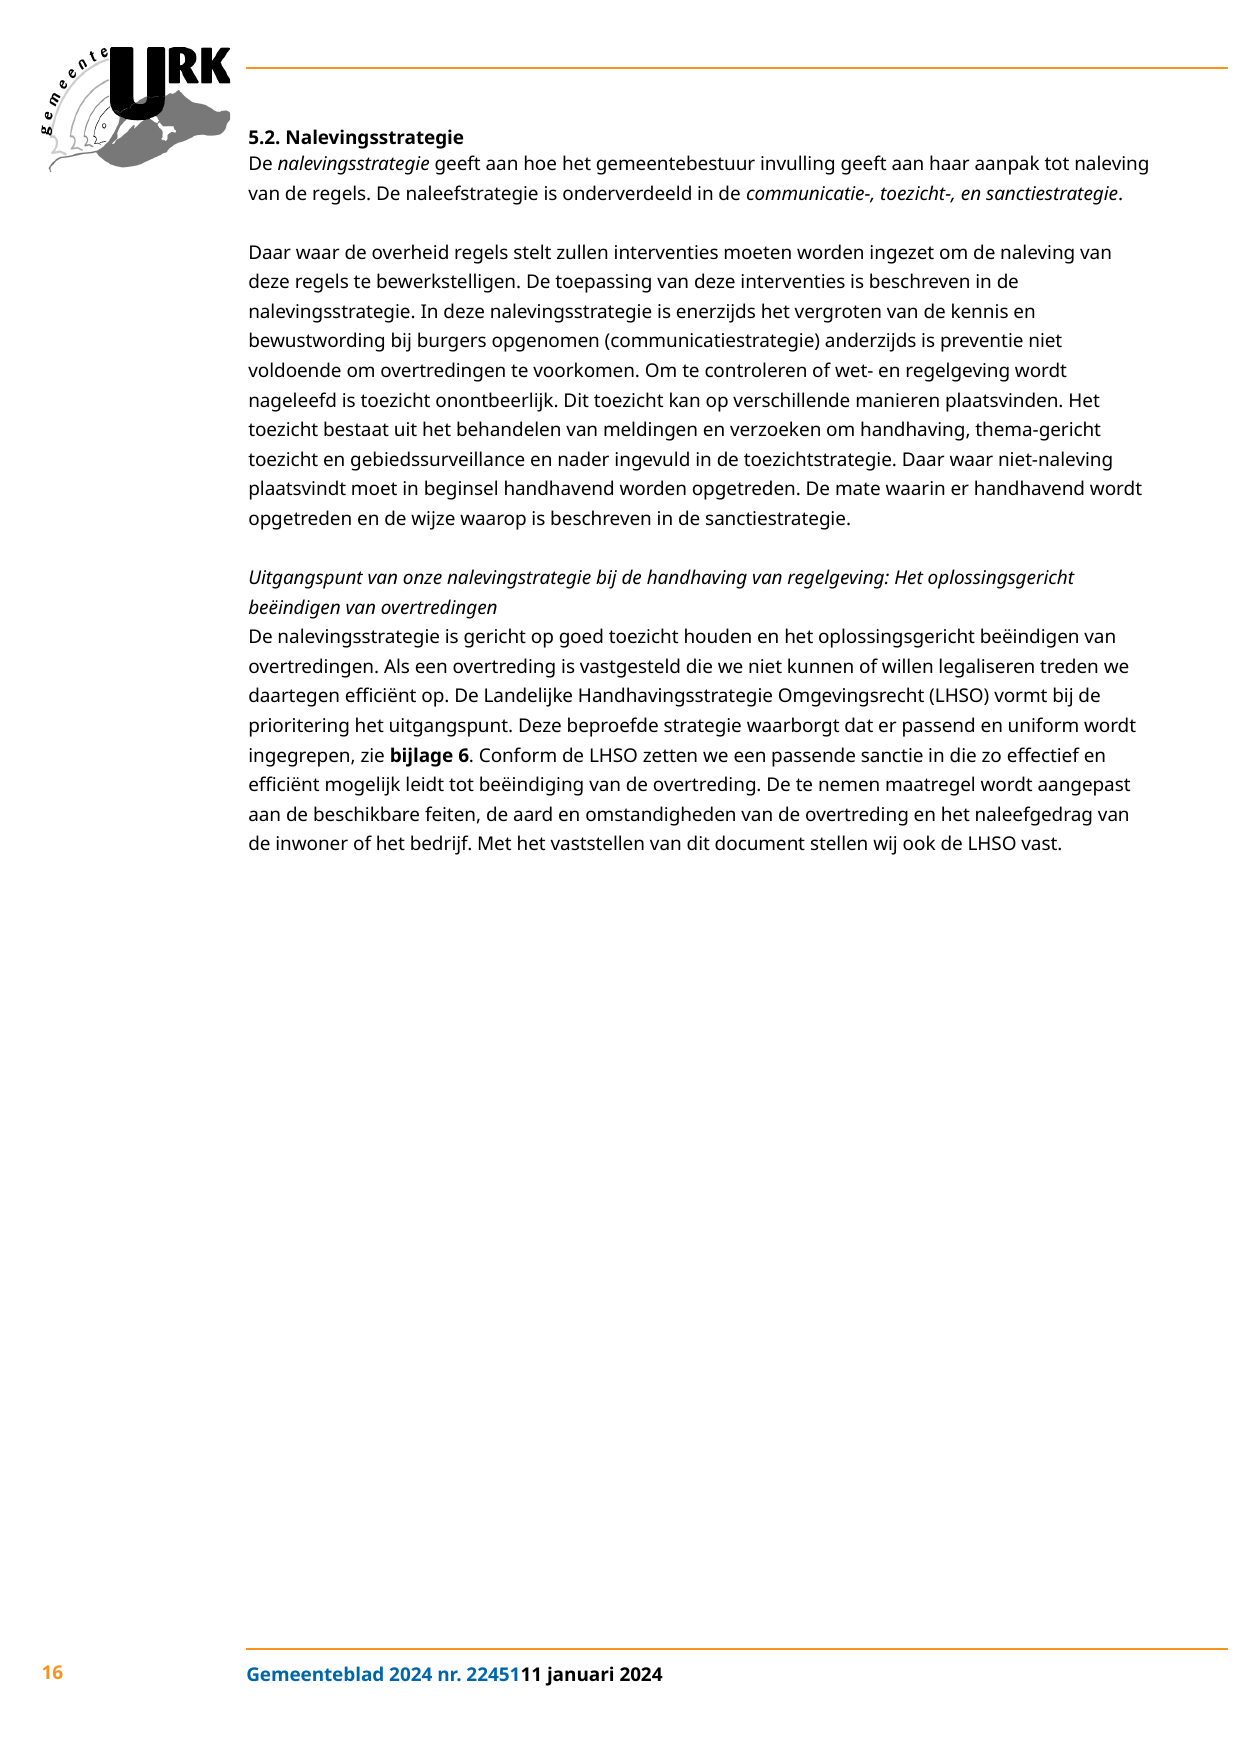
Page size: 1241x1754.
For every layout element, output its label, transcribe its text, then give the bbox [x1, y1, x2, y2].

text 5.2. Nalevingsstrategie [248, 124, 1152, 150]
text De nalevingsstrategie geeft aan hoe het gemeentebestuur invulling geeft aan haar aanpak tot naleving van de regels. De naleefstrategie is onderverdeeld in de communicatie-, toezicht-, en sanctiestrategie. [248, 150, 1152, 205]
picture [41, 47, 231, 172]
text Daar waar de overheid regels stelt zullen interventies moeten worden ingezet om de naleving van deze regels te bewerkstelligen. De toepassing van deze interventies is beschreven in de nalevingsstrategie. In deze nalevingsstrategie is enerzijds het vergroten van de kennis en bewustwording bij burgers opgenomen (communicatiestrategie) anderzijds is preventie niet voldoende om overtredingen te voorkomen. Om te controleren of wet- en regelgeving wordt nageleefd is toezicht onontbeerlijk. Dit toezicht kan op verschillende manieren plaatsvinden. Het toezicht bestaat uit het behandelen van meldingen en verzoeken om handhaving, thema-gericht toezicht en gebiedssurveillance en nader ingevuld in de toezichtstrategie. Daar waar niet-naleving plaatsvindt moet in beginsel handhavend worden opgetreden. De mate waarin er handhavend wordt opgetreden en de wijze waarop is beschreven in de sanctiestrategie. [248, 239, 1152, 531]
text Uitgangspunt van onze nalevingstrategie bij de handhaving van regelgeving: Het oplossingsgericht beëindigen van overtredingen [248, 564, 1152, 619]
text De nalevingsstrategie is gericht op goed toezicht houden en het oplossingsgericht beëindigen van overtredingen. Als een overtreding is vastgesteld die we niet kunnen of willen legaliseren treden we daartegen efficiënt op. De Landelijke Handhavingsstrategie Omgevingsrecht (LHSO) vormt bij de prioritering het uitgangspunt. Deze beproefde strategie waarborgt dat er passend en uniform wordt ingegrepen, zie bijlage 6. Conform de LHSO zetten we een passende sanctie in die zo effectief en efficiënt mogelijk leidt tot beëindiging van de overtreding. De te nemen maatregel wordt aangepast aan de beschikbare feiten, de aard en omstandigheden van de overtreding en het naleefgedrag van de inwoner of het bedrijf. Met het vaststellen van dit document stellen wij ook de LHSO vast. [248, 623, 1152, 856]
